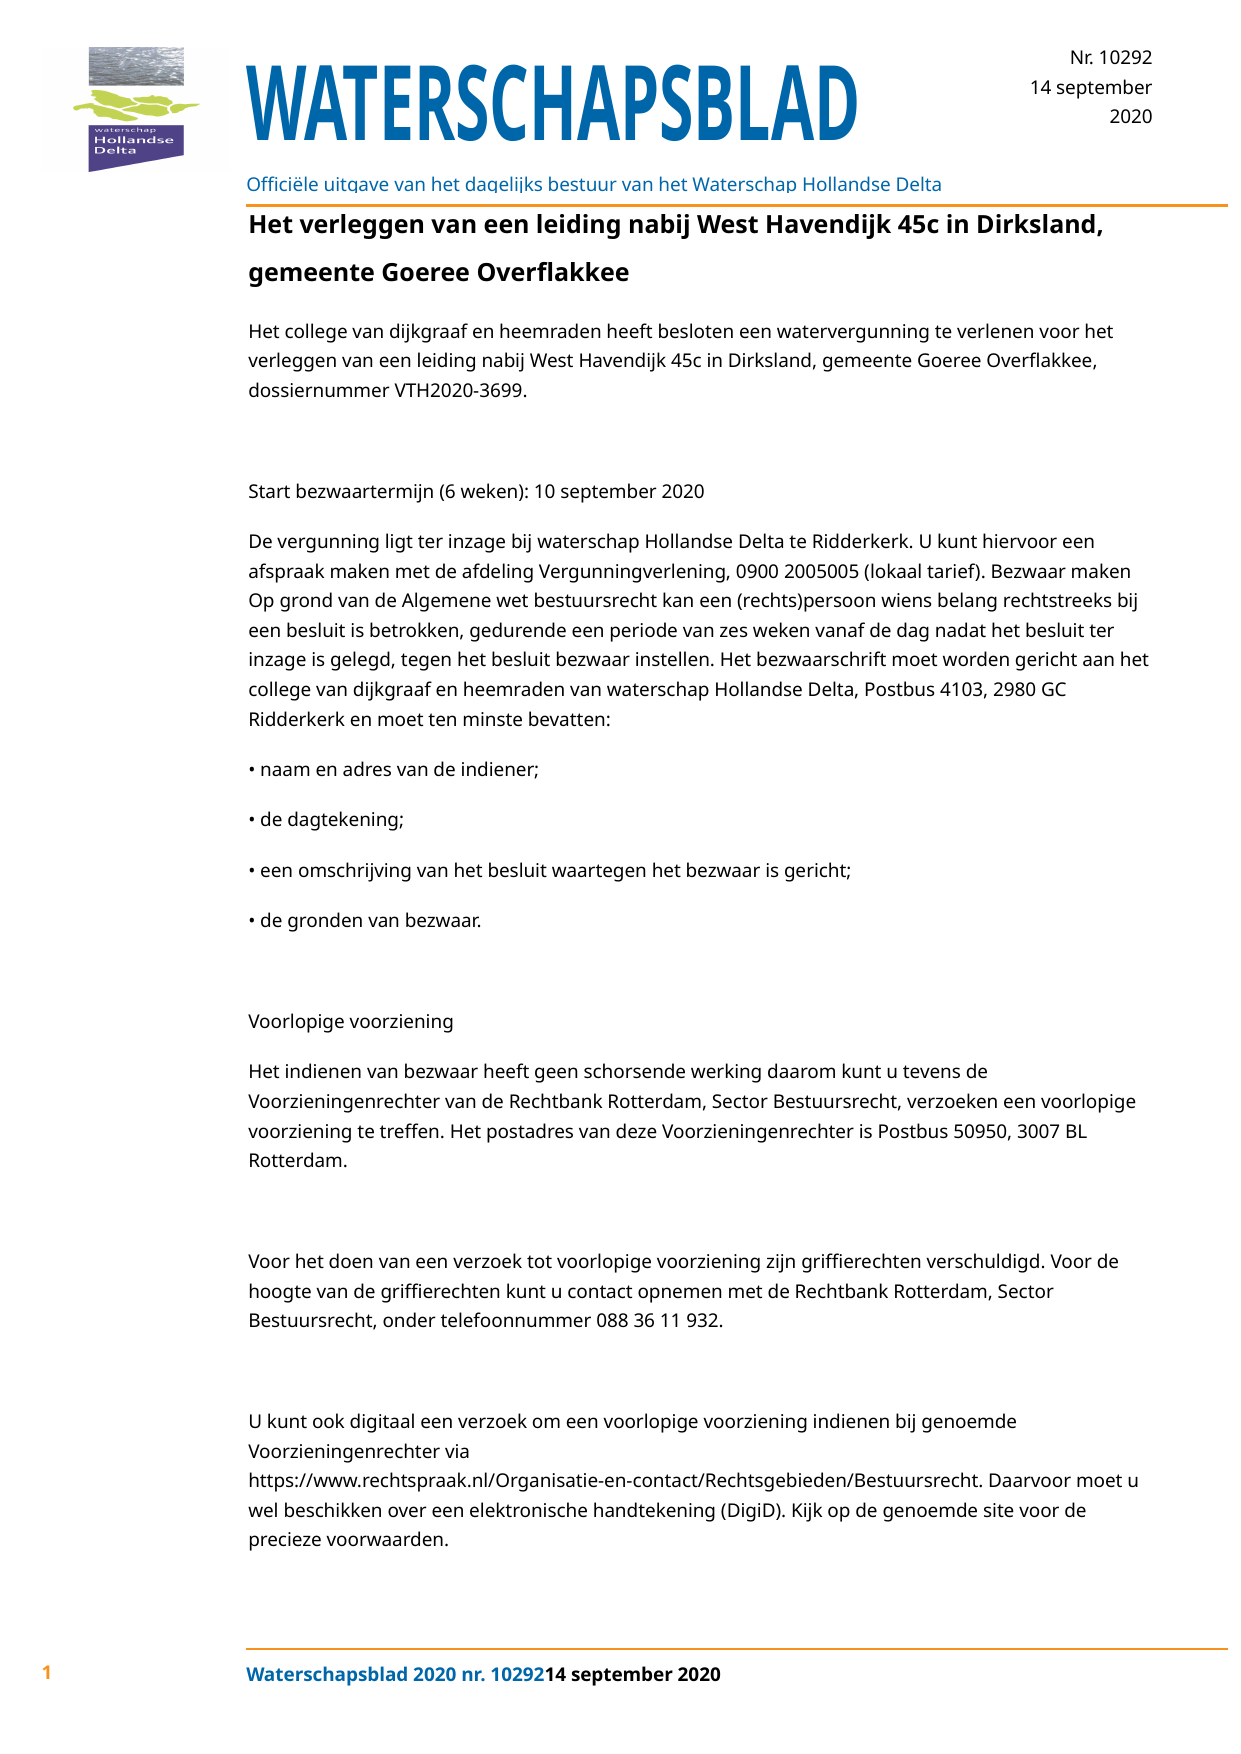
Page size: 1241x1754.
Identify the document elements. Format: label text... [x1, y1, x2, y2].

text • naam en adres van de indiener; [248, 756, 1152, 782]
text De vergunning ligt ter inzage bij waterschap Hollandse Delta te Ridderkerk. U kunt hiervoor een afspraak maken met de afdeling Vergunningverlening, 0900 2005005 (lokaal tarief). Bezwaar maken Op grond van de Algemene wet bestuursrecht kan een (rechts)persoon wiens belang rechtstreeks bij een besluit is betrokken, gedurende een periode van zes weken vanaf de dag nadat het besluit ter inzage is gelegd, tegen het besluit bezwaar instellen. Het bezwaarschrift moet worden gericht aan het college van dijkgraaf en heemraden van waterschap Hollandse Delta, Postbus 4103, 2980 GC Ridderkerk en moet ten minste bevatten: [248, 528, 1152, 732]
text Start bezwaartermijn (6 weken): 10 september 2020 [248, 478, 1152, 504]
text Het indienen van bezwaar heeft geen schorsende werking daarom kunt u tevens de Voorzieningenrechter van de Rechtbank Rotterdam, Sector Bestuursrecht, verzoeken een voorlopige voorziening te treffen. Het postadres van deze Voorzieningenrechter is Postbus 50950, 3007 BL Rotterdam. [248, 1059, 1152, 1173]
text Voor het doen van een verzoek tot voorlopige voorziening zijn griffierechten verschuldigd. Voor de hoogte van de griffierechten kunt u contact opnemen met de Rechtbank Rotterdam, Sector Bestuursrecht, onder telefoonnummer 088 36 11 932. [248, 1248, 1152, 1333]
text Voorlopige voorziening [248, 1008, 1152, 1034]
text U kunt ook digitaal een verzoek om een voorlopige voorziening indienen bij genoemde Voorzieningenrechter via https://www.rechtspraak.nl/Organisatie-en-contact/Rechtsgebieden/Bestuursrecht. Daarvoor moet u wel beschikken over een elektronische handtekening (DigiD). Kijk op de genoemde site voor de precieze voorwaarden. [248, 1408, 1152, 1552]
text • de gronden van bezwaar. [248, 907, 1152, 933]
text • een omschrijving van het besluit waartegen het bezwaar is gericht; [248, 857, 1152, 883]
picture [41, 47, 231, 172]
text • de dagtekening; [248, 807, 1152, 832]
text Het college van dijkgraaf en heemraden heeft besloten een watervergunning te verlenen voor het verleggen van een leiding nabij West Havendijk 45c in Dirksland, gemeente Goeree Overflakkee, dossiernummer VTH2020-3699. [248, 318, 1152, 403]
text Het verleggen van een leiding nabij West Havendijk 45c in Dirksland, gemeente Goeree Overflakkee [248, 207, 1152, 288]
